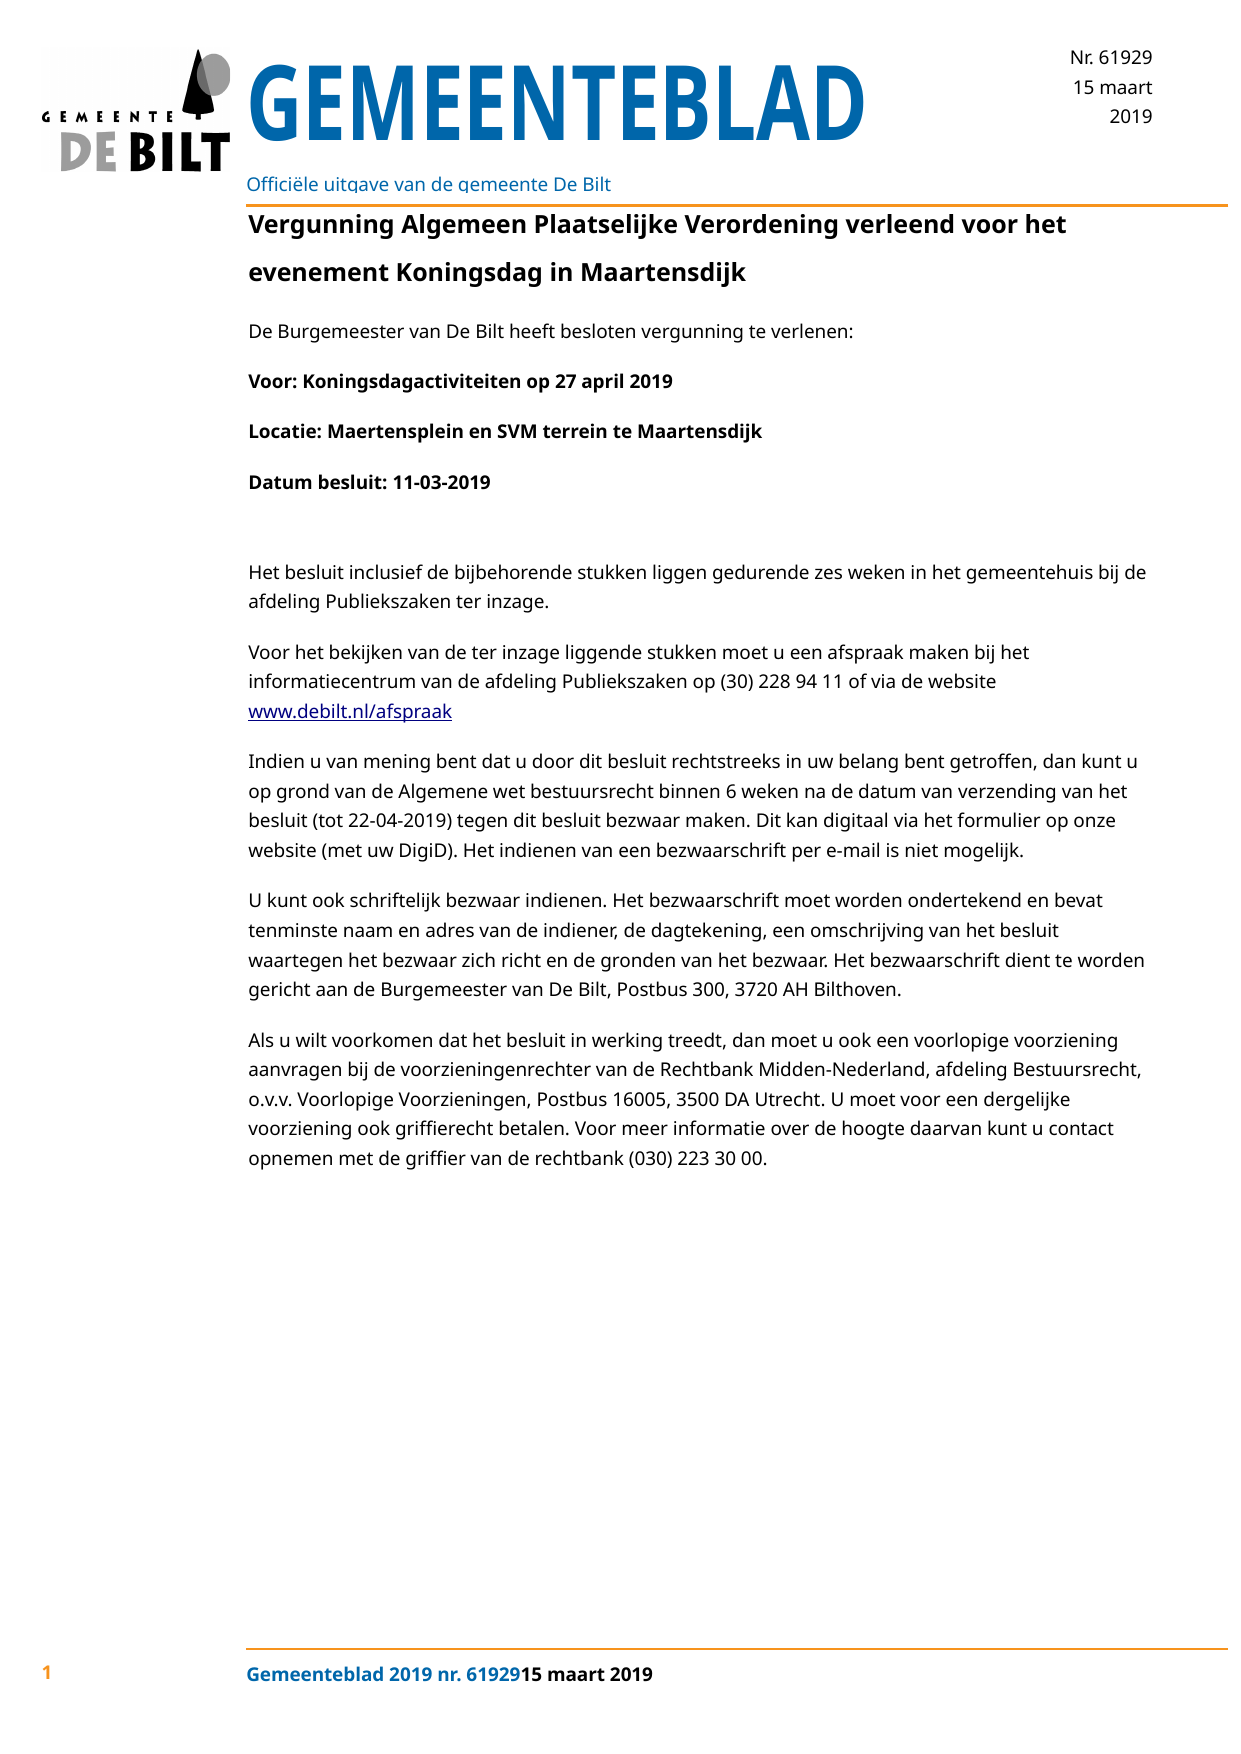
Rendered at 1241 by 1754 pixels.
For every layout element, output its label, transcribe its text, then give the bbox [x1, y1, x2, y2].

text Als u wilt voorkomen dat het besluit in werking treedt, dan moet u ook een voorlopige voorziening aanvragen bij de voorzieningenrechter van de Rechtbank Midden-Nederland, afdeling Bestuursrecht, o.v.v. Voorlopige Voorzieningen, Postbus 16005, 3500 DA Utrecht. U moet voor een dergelijke voorziening ook griffierecht betalen. Voor meer informatie over de hoogte daarvan kunt u contact opnemen met de griffier van de rechtbank (030) 223 30 00. [248, 1027, 1152, 1171]
text Locatie: Maertensplein en SVM terrein te Maartensdijk [248, 419, 1152, 444]
text Vergunning Algemeen Plaatselijke Verordening verleend voor het evenement Koningsdag in Maartensdijk [248, 207, 1152, 288]
picture [41, 47, 231, 172]
text De Burgemeester van De Bilt heeft besloten vergunning te verlenen: [248, 318, 1152, 344]
text Indien u van mening bent dat u door dit besluit rechtstreeks in uw belang bent getroffen, dan kunt u op grond van de Algemene wet bestuursrecht binnen 6 weken na de datum van verzending van het besluit (tot 22-04-2019) tegen dit besluit bezwaar maken. Dit kan digitaal via het formulier op onze website (met uw DigiD). Het indienen van een bezwaarschrift per e-mail is niet mogelijk. [248, 748, 1152, 863]
text Datum besluit: 11-03-2019 [248, 469, 1152, 495]
text Het besluit inclusief de bijbehorende stukken liggen gedurende zes weken in het gemeentehuis bij de afdeling Publiekszaken ter inzage. [248, 559, 1152, 614]
text Voor: Koningsdagactiviteiten op 27 april 2019 [248, 368, 1152, 394]
text Voor het bekijken van de ter inzage liggende stukken moet u een afspraak maken bij het informatiecentrum van de afdeling Publiekszaken op (30) 228 94 11 of via de website www.debilt.nl/afspraak [248, 639, 1152, 724]
text U kunt ook schriftelijk bezwaar indienen. Het bezwaarschrift moet worden ondertekend en bevat tenminste naam en adres van de indiener, de dagtekening, een omschrijving van het besluit waartegen het bezwaar zich richt en de gronden van het bezwaar. Het bezwaarschrift dient te worden gericht aan de Burgemeester van De Bilt, Postbus 300, 3720 AH Bilthoven. [248, 888, 1152, 1002]
